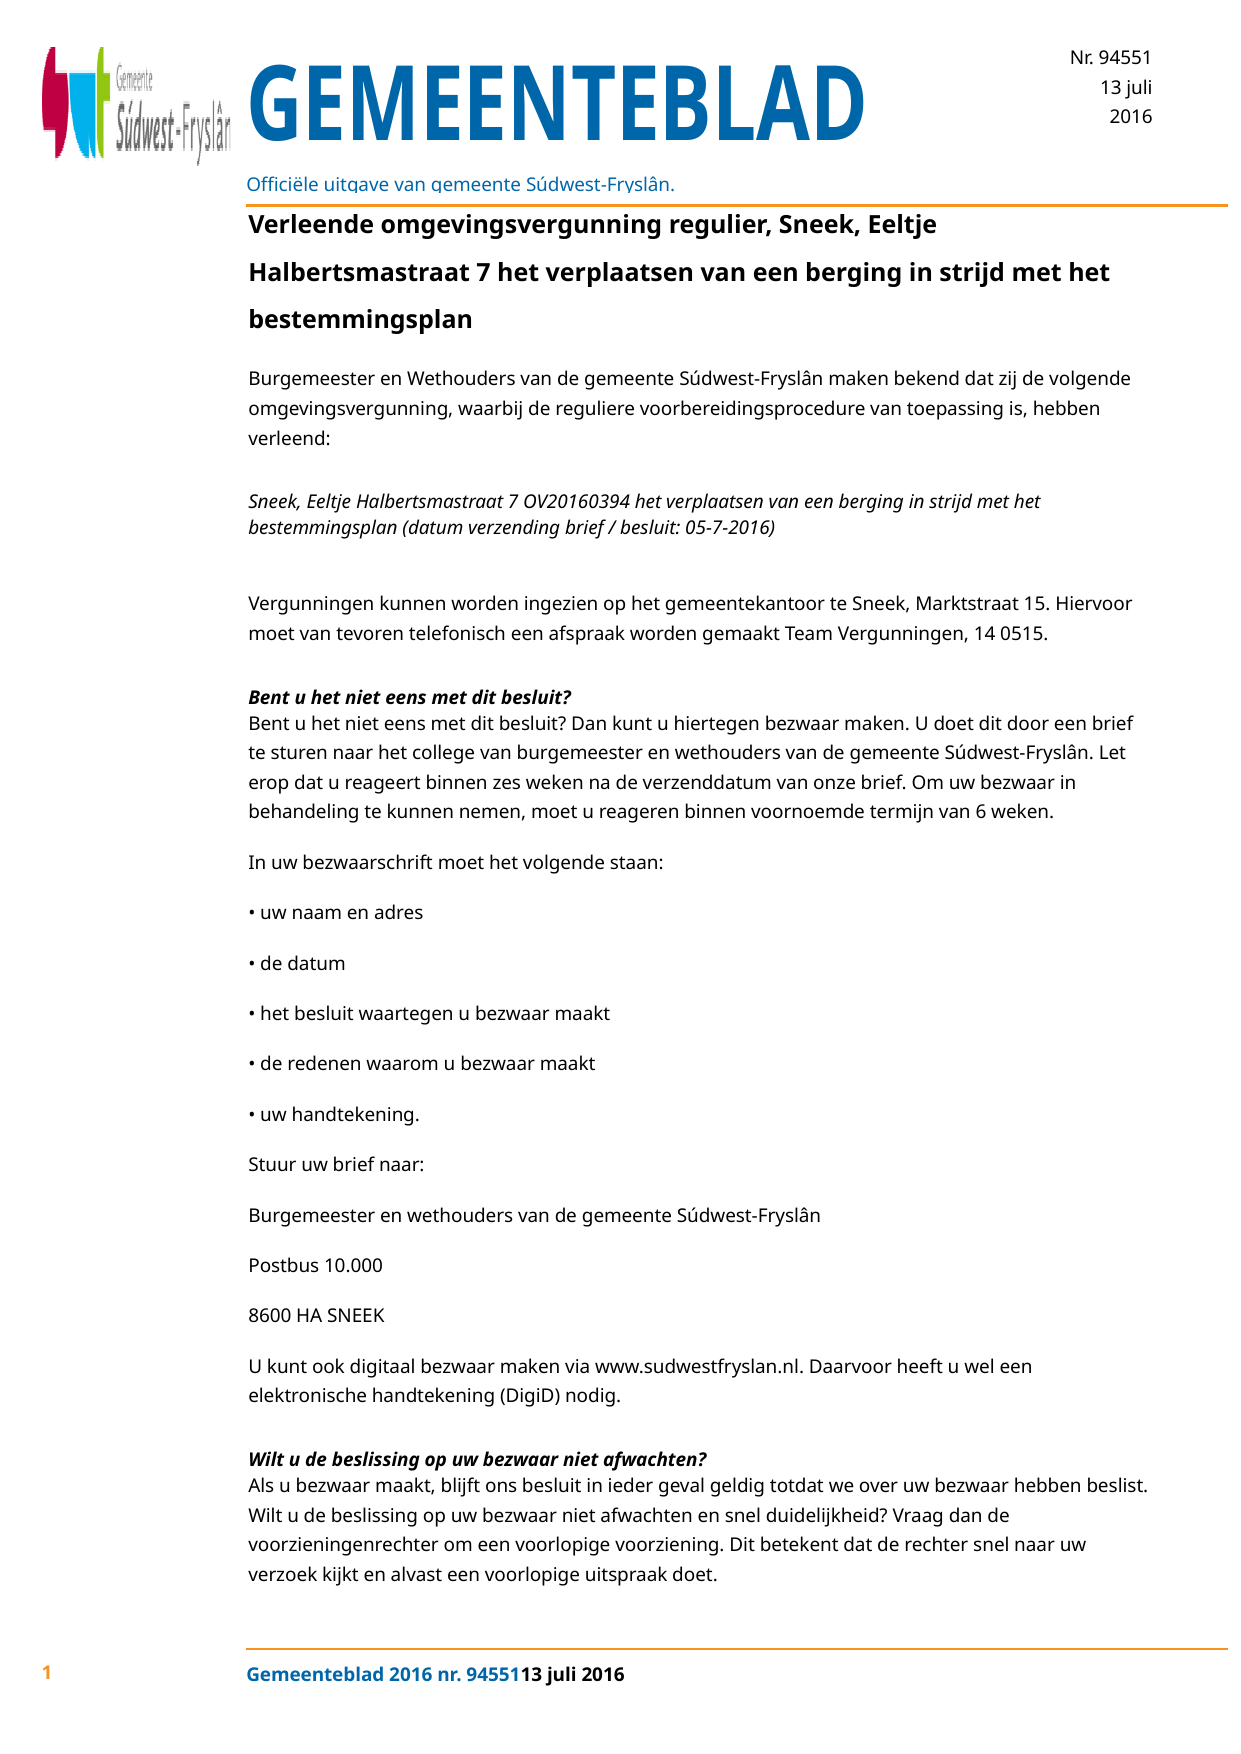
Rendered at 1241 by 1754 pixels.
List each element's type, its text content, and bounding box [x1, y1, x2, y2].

text • de redenen waarom u bezwaar maakt [248, 1051, 1152, 1076]
text U kunt ook digitaal bezwaar maken via www.sudwestfryslan.nl. Daarvoor heeft u wel een elektronische handtekening (DigiD) nodig. [248, 1353, 1152, 1408]
text Sneek, Eeltje Halbertsmastraat 7 OV20160394 het verplaatsen van een berging in strijd met het bestemmingsplan (datum verzending brief / besluit: 05-7-2016) [248, 489, 1152, 540]
text • uw handtekening. [248, 1101, 1152, 1127]
text • uw naam en adres [248, 899, 1152, 925]
text • het besluit waartegen u bezwaar maakt [248, 1000, 1152, 1026]
text Bent u het niet eens met dit besluit? [248, 684, 1152, 710]
text 8600 HA SNEEK [248, 1303, 1152, 1328]
text Burgemeester en Wethouders van de gemeente Súdwest-Fryslân maken bekend dat zij de volgende omgevingsvergunning, waarbij de reguliere voorbereidingsprocedure van toepassing is, hebben verleend: [248, 366, 1152, 450]
text Verleende omgevingsvergunning regulier, Sneek, Eeltje Halbertsmastraat 7 het verplaatsen van een berging in strijd met het bestemmingsplan [248, 207, 1152, 336]
text Postbus 10.000 [248, 1252, 1152, 1278]
picture [41, 47, 231, 172]
text Wilt u de beslissing op uw bezwaar niet afwachten? [248, 1447, 1152, 1472]
text Vergunningen kunnen worden ingezien op het gemeentekantoor te Sneek, Marktstraat 15. Hiervoor moet van tevoren telefonisch een afspraak worden gemaakt Team Vergunningen, 14 0515. [248, 591, 1152, 646]
text Als u bezwaar maakt, blijft ons besluit in ieder geval geldig totdat we over uw bezwaar hebben beslist. Wilt u de beslissing op uw bezwaar niet afwachten en snel duidelijkheid? Vraag dan de voorzieningenrechter om een voorlopige voorziening. Dit betekent dat de rechter snel naar uw verzoek kijkt en alvast een voorlopige uitspraak doet. [248, 1472, 1152, 1587]
text In uw bezwaarschrift moet het volgende staan: [248, 849, 1152, 875]
text Bent u het niet eens met dit besluit? Dan kunt u hiertegen bezwaar maken. U doet dit door een brief te sturen naar het college van burgemeester en wethouders van de gemeente Súdwest-Fryslân. Let erop dat u reageert binnen zes weken na de verzenddatum van onze brief. Om uw bezwaar in behandeling te kunnen nemen, moet u reageren binnen voornoemde termijn van 6 weken. [248, 710, 1152, 824]
text • de datum [248, 950, 1152, 976]
text Stuur uw brief naar: [248, 1151, 1152, 1177]
text Burgemeester en wethouders van de gemeente Súdwest-Fryslân [248, 1202, 1152, 1228]
